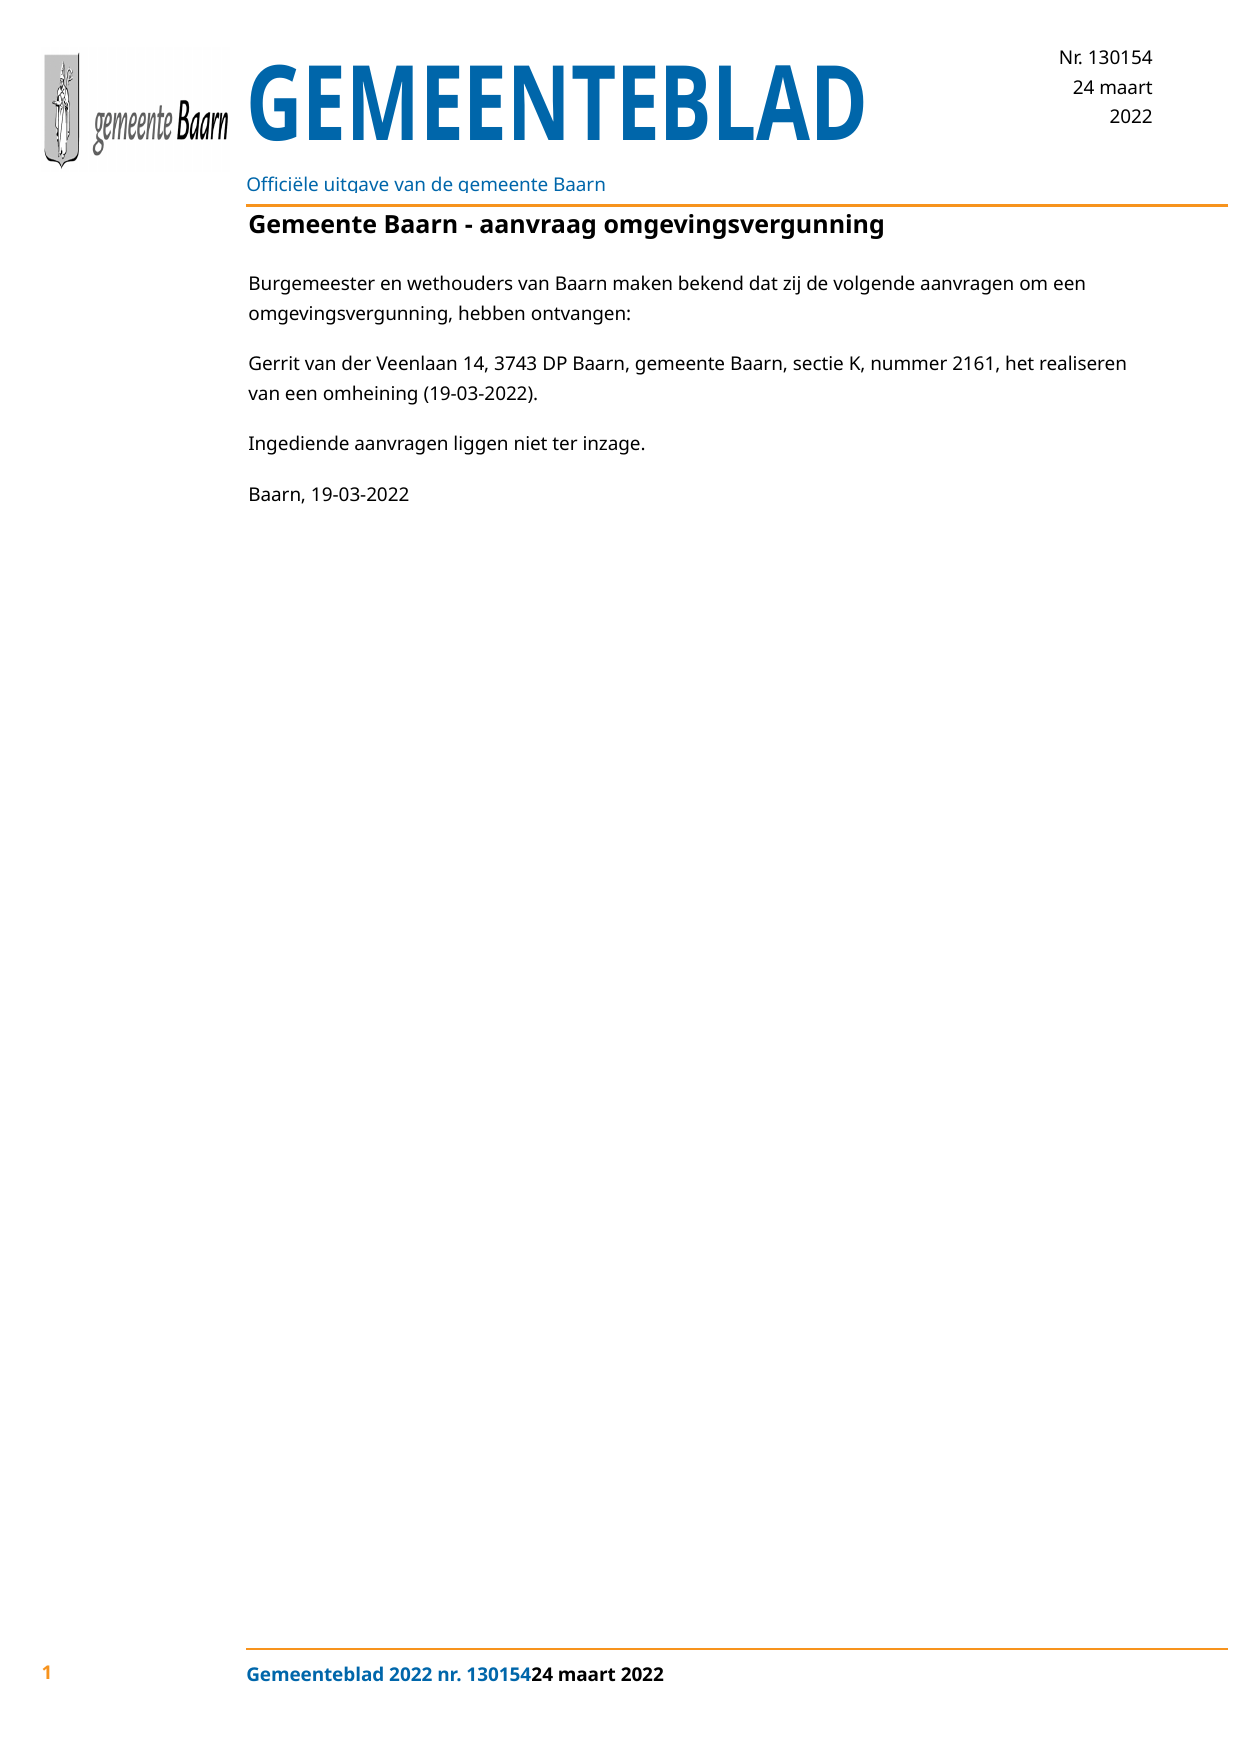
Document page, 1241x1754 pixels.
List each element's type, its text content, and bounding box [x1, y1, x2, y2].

text Gerrit van der Veenlaan 14, 3743 DP Baarn, gemeente Baarn, sectie K, nummer 2161, het realiseren van een omheining (19-03-2022). [248, 350, 1152, 406]
text Ingediende aanvragen liggen niet ter inzage. [248, 430, 1152, 456]
text Burgemeester en wethouders van Baarn maken bekend dat zij de volgende aanvragen om een omgevingsvergunning, hebben ontvangen: [248, 270, 1152, 326]
text Gemeente Baarn - aanvraag omgevingsvergunning [248, 207, 1152, 241]
text Baarn, 19-03-2022 [248, 481, 1152, 506]
picture [41, 47, 231, 172]
